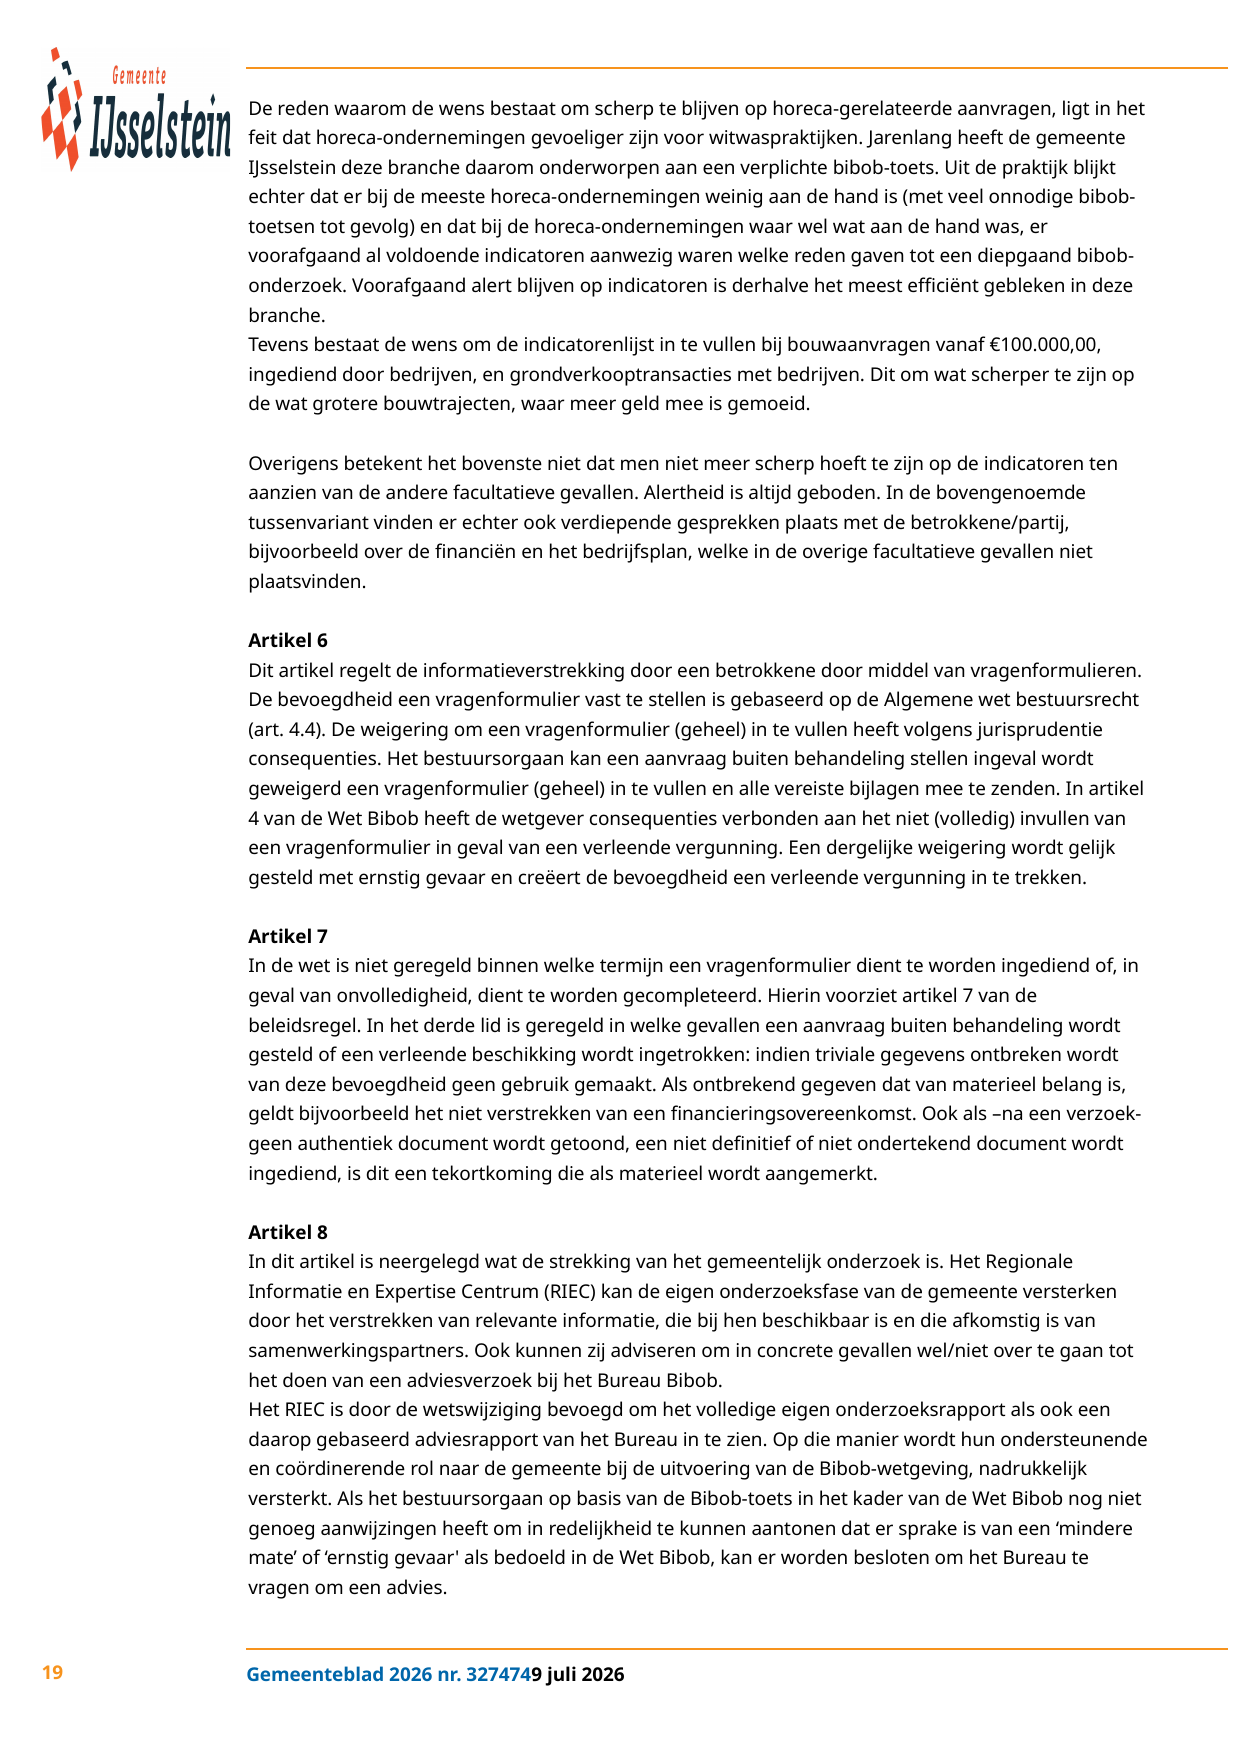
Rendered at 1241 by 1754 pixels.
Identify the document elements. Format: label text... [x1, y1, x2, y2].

picture [41, 47, 231, 172]
text In dit artikel is neergelegd wat de strekking van het gemeentelijk onderzoek is. Het Regionale Informatie en Expertise Centrum (RIEC) kan de eigen onderzoeksfase van de gemeente versterken door het verstrekken van relevante informatie, die bij hen beschikbaar is en die afkomstig is van samenwerkingspartners. Ook kunnen zij adviseren om in concrete gevallen wel/niet over te gaan tot het doen van een adviesverzoek bij het Bureau Bibob. [248, 1248, 1152, 1393]
text In de wet is niet geregeld binnen welke termijn een vragenformulier dient te worden ingediend of, in geval van onvolledigheid, dient te worden gecompleteerd. Hierin voorziet artikel 7 van de beleidsregel. In het derde lid is geregeld in welke gevallen een aanvraag buiten behandeling wordt gesteld of een verleende beschikking wordt ingetrokken: indien triviale gegevens ontbreken wordt van deze bevoegdheid geen gebruik gemaakt. Als ontbrekend gegeven dat van materieel belang is, geldt bijvoorbeeld het niet verstrekken van een financieringsovereenkomst. Ook als –na een verzoek- geen authentiek document wordt getoond, een niet definitief of niet ondertekend document wordt ingediend, is dit een tekortkoming die als materieel wordt aangemerkt. [248, 953, 1152, 1186]
text Dit artikel regelt de informatieverstrekking door een betrokkene door middel van vragenformulieren. De bevoegdheid een vragenformulier vast te stellen is gebaseerd op de Algemene wet bestuursrecht (art. 4.4). De weigering om een vragenformulier (geheel) in te vullen heeft volgens jurisprudentie consequenties. Het bestuursorgaan kan een aanvraag buiten behandeling stellen ingeval wordt geweigerd een vragenformulier (geheel) in te vullen en alle vereiste bijlagen mee te zenden. In artikel 4 van de Wet Bibob heeft de wetgever consequenties verbonden aan het niet (volledig) invullen van een vragenformulier in geval van een verleende vergunning. Een dergelijke weigering wordt gelijk gesteld met ernstig gevaar en creëert de bevoegdheid een verleende vergunning in te trekken. [248, 657, 1152, 890]
text Tevens bestaat de wens om de indicatorenlijst in te vullen bij bouwaanvragen vanaf €100.000,00, ingediend door bedrijven, en grondverkooptransacties met bedrijven. Dit om wat scherper te zijn op de wat grotere bouwtrajecten, waar meer geld mee is gemoeid. [248, 331, 1152, 416]
text Artikel 8 [248, 1219, 1152, 1245]
text Artikel 7 [248, 923, 1152, 949]
text Het RIEC is door de wetswijziging bevoegd om het volledige eigen onderzoeksrapport als ook een daarop gebaseerd adviesrapport van het Bureau in te zien. Op die manier wordt hun ondersteunende en coördinerende rol naar de gemeente bij de uitvoering van de Bibob-wetgeving, nadrukkelijk versterkt. Als het bestuursorgaan op basis van de Bibob-toets in het kader van de Wet Bibob nog niet genoeg aanwijzingen heeft om in redelijkheid te kunnen aantonen dat er sprake is van een ‘mindere mate’ of ‘ernstig gevaar' als bedoeld in de Wet Bibob, kan er worden besloten om het Bureau te vragen om een advies. [248, 1396, 1152, 1600]
text Overigens betekent het bovenste niet dat men niet meer scherp hoeft te zijn op de indicatoren ten aanzien van de andere facultatieve gevallen. Alertheid is altijd geboden. In de bovengenoemde tussenvariant vinden er echter ook verdiepende gesprekken plaats met de betrokkene/partij, bijvoorbeeld over de financiën en het bedrijfsplan, welke in de overige facultatieve gevallen niet plaatsvinden. [248, 450, 1152, 594]
text De reden waarom de wens bestaat om scherp te blijven op horeca-gerelateerde aanvragen, ligt in het feit dat horeca-ondernemingen gevoeliger zijn voor witwaspraktijken. Jarenlang heeft de gemeente IJsselstein deze branche daarom onderworpen aan een verplichte bibob-toets. Uit de praktijk blijkt echter dat er bij de meeste horeca-ondernemingen weinig aan de hand is (met veel onnodige bibob-toetsen tot gevolg) en dat bij de horeca-ondernemingen waar wel wat aan de hand was, er voorafgaand al voldoende indicatoren aanwezig waren welke reden gaven tot een diepgaand bibob-onderzoek. Voorafgaand alert blijven op indicatoren is derhalve het meest efficiënt gebleken in deze branche. [248, 95, 1152, 328]
text Artikel 6 [248, 627, 1152, 653]
